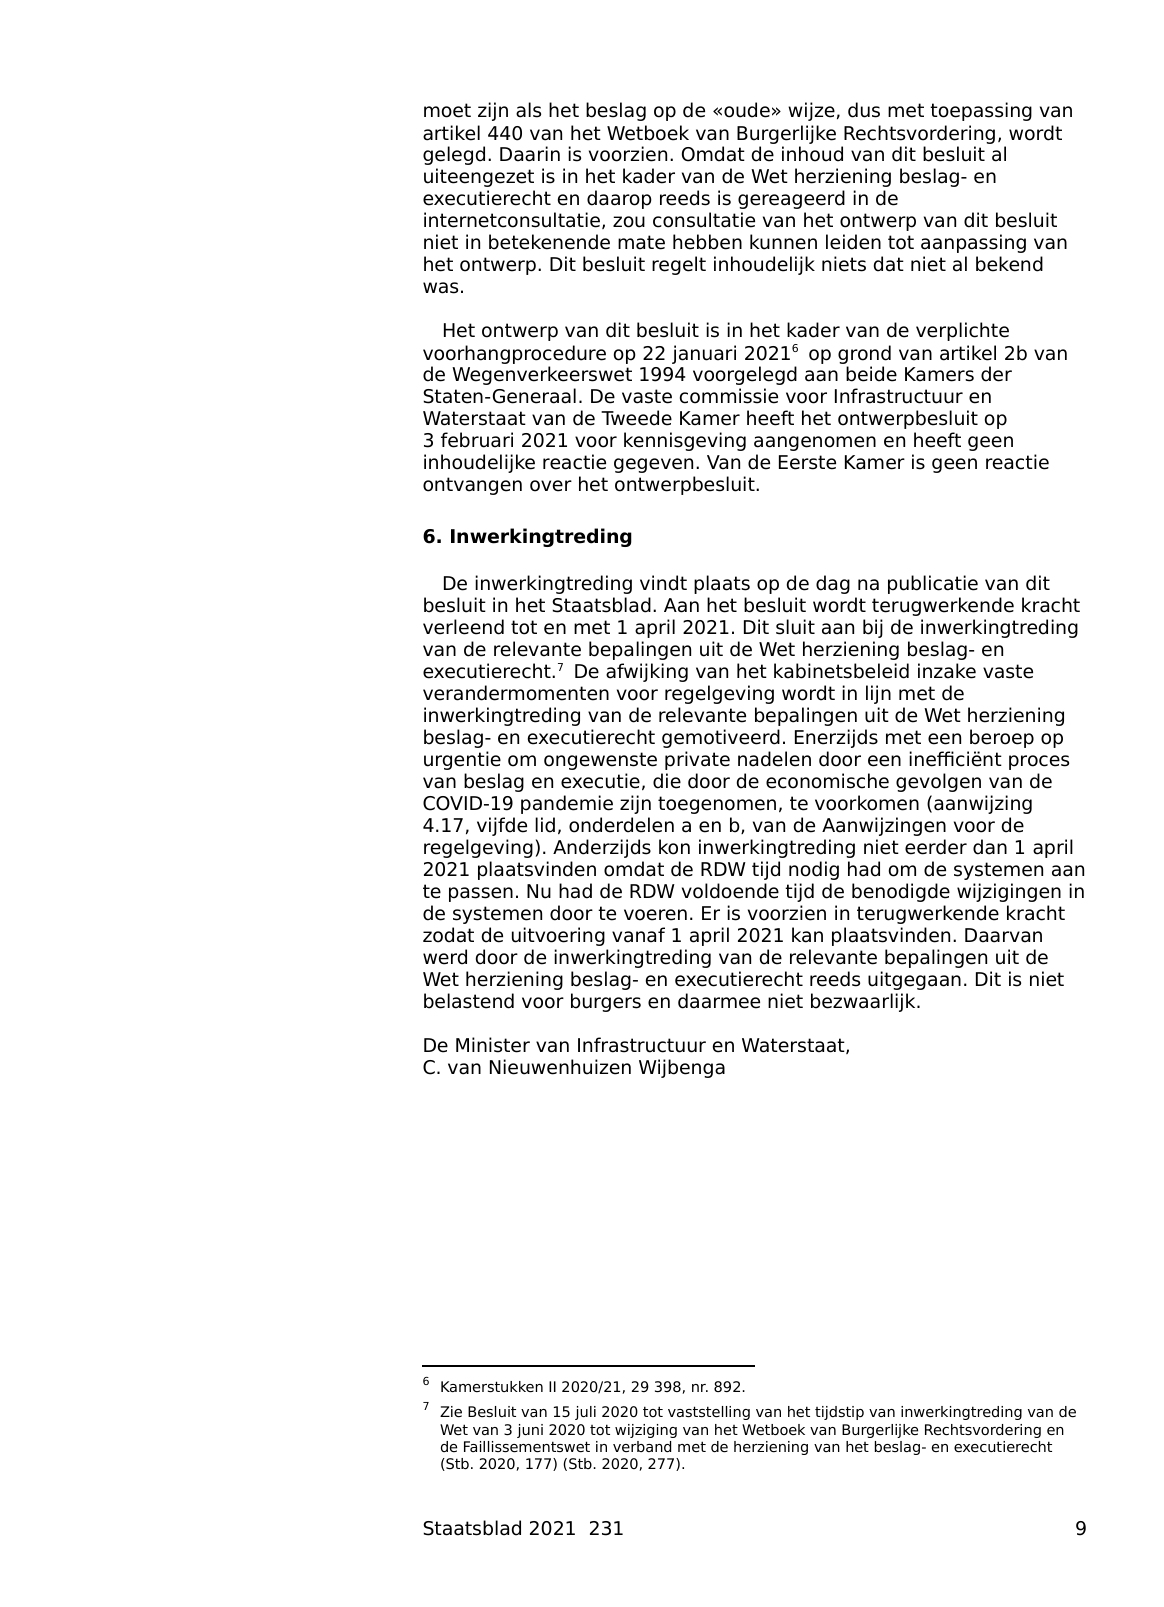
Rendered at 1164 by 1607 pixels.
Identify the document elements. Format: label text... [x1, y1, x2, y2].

text De inwerkingtreding vindt plaats op de dag na publicatie van dit besluit in het Staatsblad. Aan het besluit wordt terugwerkende kracht verleend tot en met 1 april 2021. Dit sluit aan bij de inwerkingtreding van de relevante bepalingen uit de Wet herziening beslag- en executierecht. De afwijking van het kabinetsbeleid inzake vaste verandermomenten voor regelgeving wordt in lijn met de inwerkingtreding van de relevante bepalingen uit de Wet herziening beslag- en executierecht gemotiveerd. Enerzijds met een beroep op urgentie om ongewenste private nadelen door een inefficiënt proces van beslag en executie, die door de economische gevolgen van de COVID-19 pandemie zijn toegenomen, te voorkomen (aanwijzing 4.17, vijfde lid, onderdelen a en b, van de Aanwijzingen voor de regelgeving). Anderzijds kon inwerkingtreding niet eerder dan 1 april 2021 plaatsvinden omdat de RDW tijd nodig had om de systemen aan te passen. Nu had de RDW voldoende tijd de benodigde wijzigingen in de systemen door te voeren. Er is voorzien in terugwerkende kracht zodat de uitvoering vanaf 1 april 2021 kan plaatsvinden. Daarvan werd door de inwerkingtreding van de relevante bepalingen uit de Wet herziening beslag- en executierecht reeds uitgegaan. Dit is niet belastend voor burgers en daarmee niet bezwaarlijk. [422, 573, 1087, 1013]
text Zie Besluit van 15 juli 2020 tot vaststelling van het tijdstip van inwerkingtreding van de Wet van 3 juni 2020 tot wijziging van het Wetboek van Burgerlijke Rechtsvordering en de Faillissementswet in verband met de herziening van het beslag- en executierecht (Stb. 2020, 177) (Stb. 2020, 277). [422, 1400, 1087, 1473]
text De Minister van Infrastructuur en Waterstaat, C. van Nieuwenhuizen Wijbenga [422, 1035, 1087, 1079]
text moet zijn als het beslag op de «oude» wijze, dus met toepassing van artikel 440 van het Wetboek van Burgerlijke Rechtsvordering, wordt gelegd. Daarin is voorzien. Omdat de inhoud van dit besluit al uiteengezet is in het kader van de Wet herziening beslag- en executierecht en daarop reeds is gereageerd in de internetconsultatie, zou consultatie van het ontwerp van dit besluit niet in betekenende mate hebben kunnen leiden tot aanpassing van het ontwerp. Dit besluit regelt inhoudelijk niets dat niet al bekend was. [422, 100, 1087, 298]
text Het ontwerp van dit besluit is in het kader van de verplichte voorhangprocedure op 22 januari 2021 op grond van artikel 2b van de Wegenverkeerswet 1994 voorgelegd aan beide Kamers der Staten-Generaal. De vaste commissie voor Infrastructuur en Waterstaat van de Tweede Kamer heeft het ontwerpbesluit op 3 februari 2021 voor kennisgeving aangenomen en heeft geen inhoudelijke reactie gegeven. Van de Eerste Kamer is geen reactie ontvangen over het ontwerpbesluit. [422, 320, 1087, 496]
text Kamerstukken II 2020/21, 29 398, nr. 892. [422, 1375, 1087, 1397]
subtitle 6. Inwerkingtreding [422, 526, 1087, 548]
